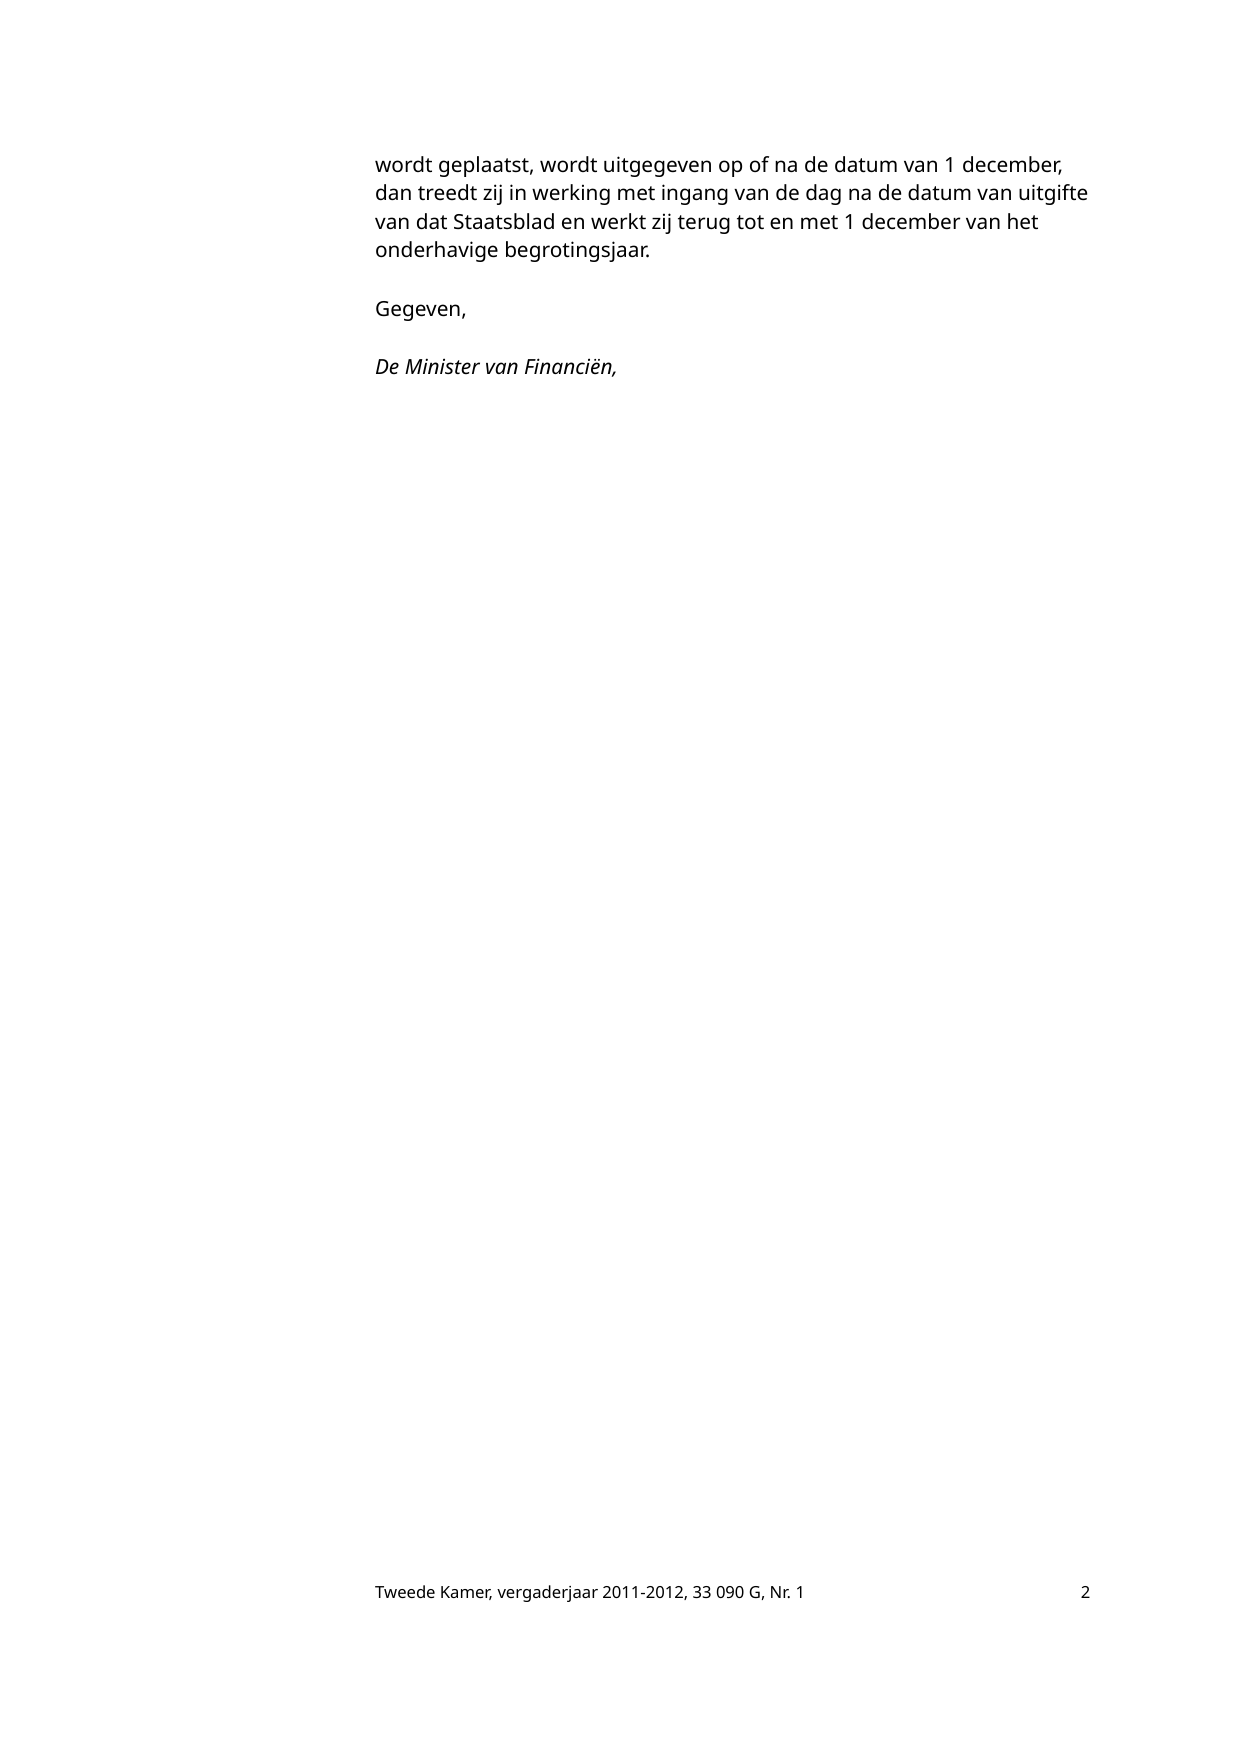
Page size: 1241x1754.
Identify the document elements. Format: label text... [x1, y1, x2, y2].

text wordt geplaatst, wordt uitgegeven op of na de datum van 1 december, dan treedt zij in werking met ingang van de dag na de datum van uitgifte van dat Staatsblad en werkt zij terug tot en met 1 december van het onderhavige begrotingsjaar. [375, 150, 1090, 264]
text Gegeven, [375, 294, 1090, 322]
text De Minister van Financiën, [375, 352, 1090, 381]
